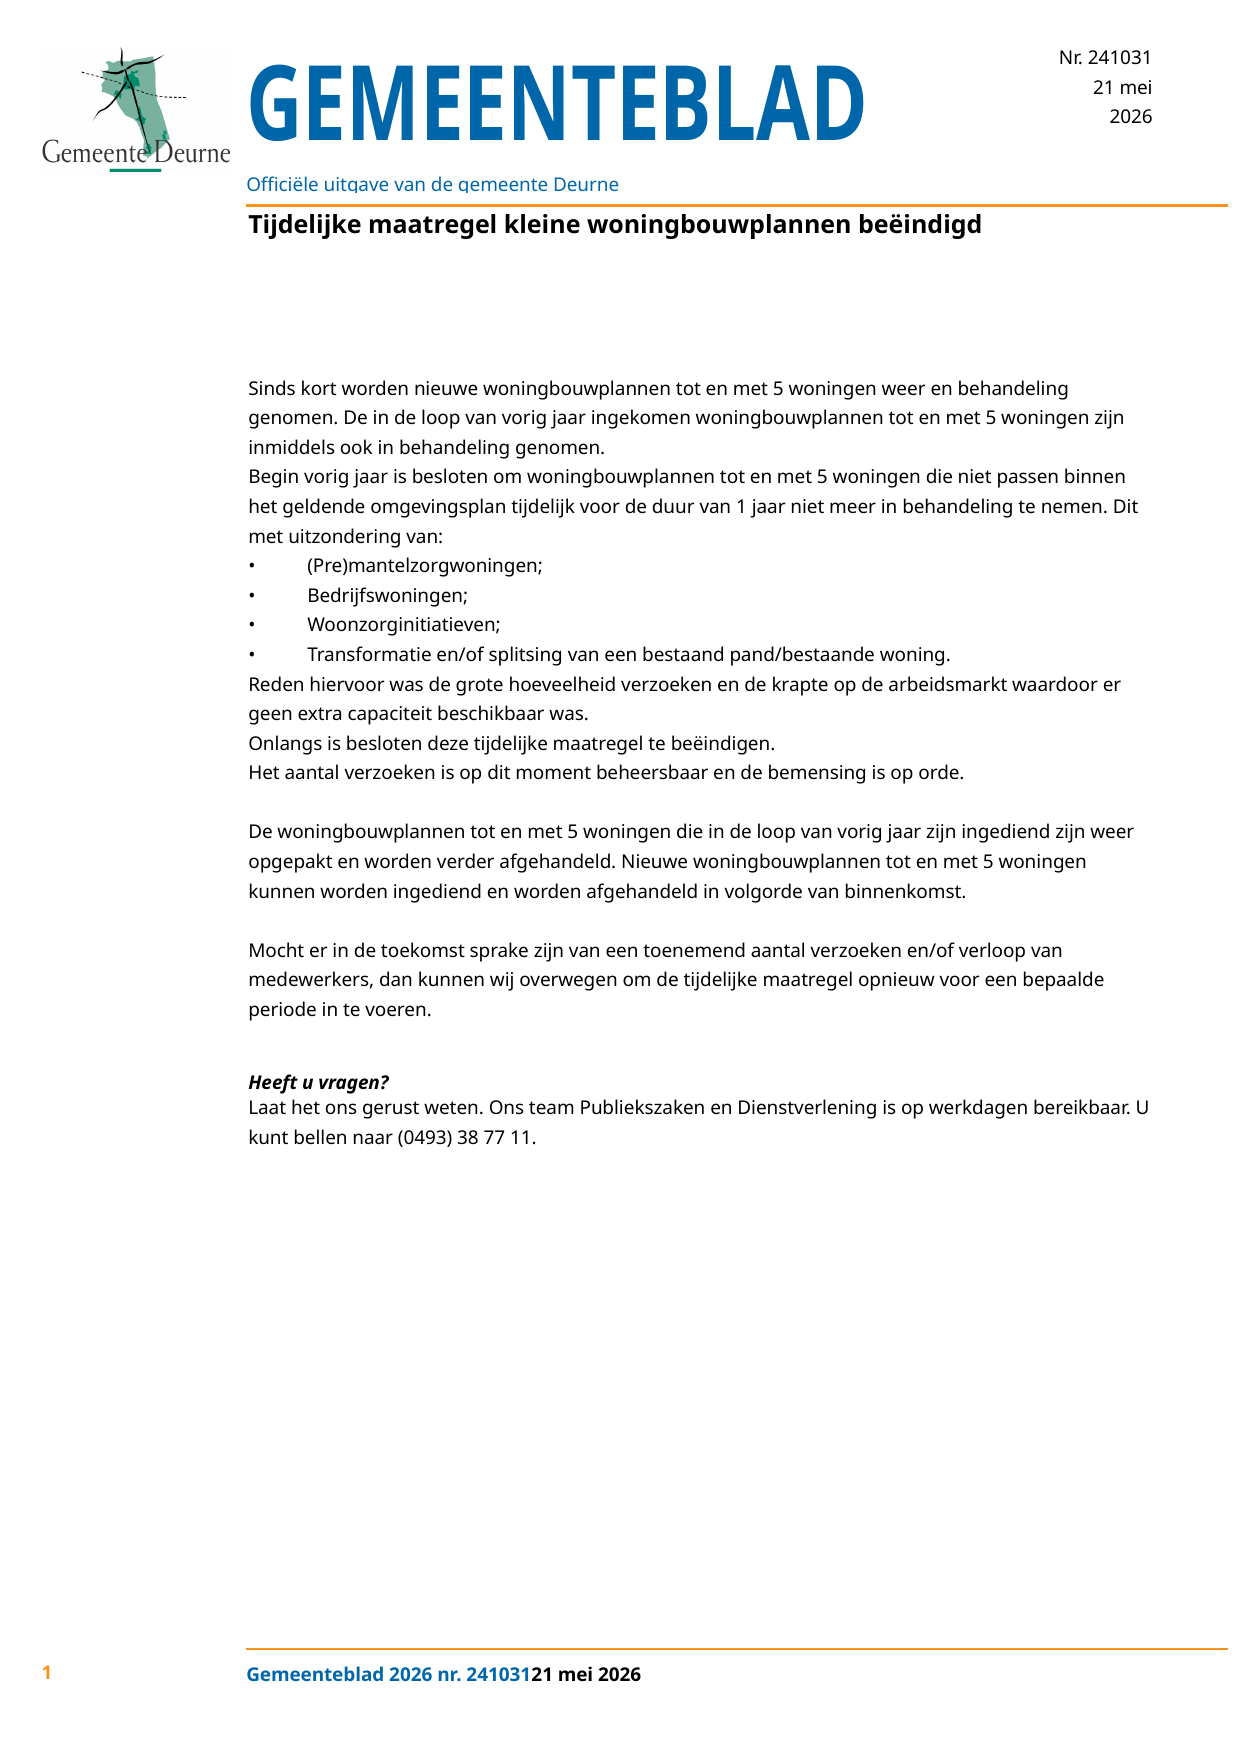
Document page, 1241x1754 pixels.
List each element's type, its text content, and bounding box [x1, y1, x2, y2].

text Mocht er in de toekomst sprake zijn van een toenemend aantal verzoeken en/of verloop van medewerkers, dan kunnen wij overwegen om de tijdelijke maatregel opnieuw voor een bepaalde periode in te voeren. [248, 937, 1152, 1022]
list Bedrijfswoningen; [248, 582, 1152, 608]
picture [41, 47, 231, 172]
text Heeft u vragen? [248, 1069, 1152, 1094]
text Reden hiervoor was de grote hoeveelheid verzoeken en de krapte op de arbeidsmarkt waardoor er geen extra capaciteit beschikbaar was. [248, 671, 1152, 726]
text Sinds kort worden nieuwe woningbouwplannen tot en met 5 woningen weer en behandeling genomen. De in de loop van vorig jaar ingekomen woningbouwplannen tot en met 5 woningen zijn inmiddels ook in behandeling genomen. [248, 375, 1152, 460]
text Onlangs is besloten deze tijdelijke maatregel te beëindigen. [248, 730, 1152, 756]
text De woningbouwplannen tot en met 5 woningen die in de loop van vorig jaar zijn ingediend zijn weer opgepakt en worden verder afgehandeld. Nieuwe woningbouwplannen tot en met 5 woningen kunnen worden ingediend en worden afgehandeld in volgorde van binnenkomst. [248, 819, 1152, 903]
list (Pre)mantelzorgwoningen; [248, 552, 1152, 578]
list Woonzorginitiatieven; [248, 612, 1152, 637]
text Tijdelijke maatregel kleine woningbouwplannen beëindigd [248, 207, 1152, 241]
list Transformatie en/of splitsing van een bestaand pand/bestaande woning. [248, 641, 1152, 667]
text Begin vorig jaar is besloten om woningbouwplannen tot en met 5 woningen die niet passen binnen het geldende omgevingsplan tijdelijk voor de duur van 1 jaar niet meer in behandeling te nemen. Dit met uitzondering van: [248, 464, 1152, 548]
text Het aantal verzoeken is op dit moment beheersbaar en de bemensing is op orde. [248, 759, 1152, 785]
text Laat het ons gerust weten. Ons team Publiekszaken en Dienstverlening is op werkdagen bereikbaar. U kunt bellen naar (0493) 38 77 11. [248, 1094, 1152, 1150]
